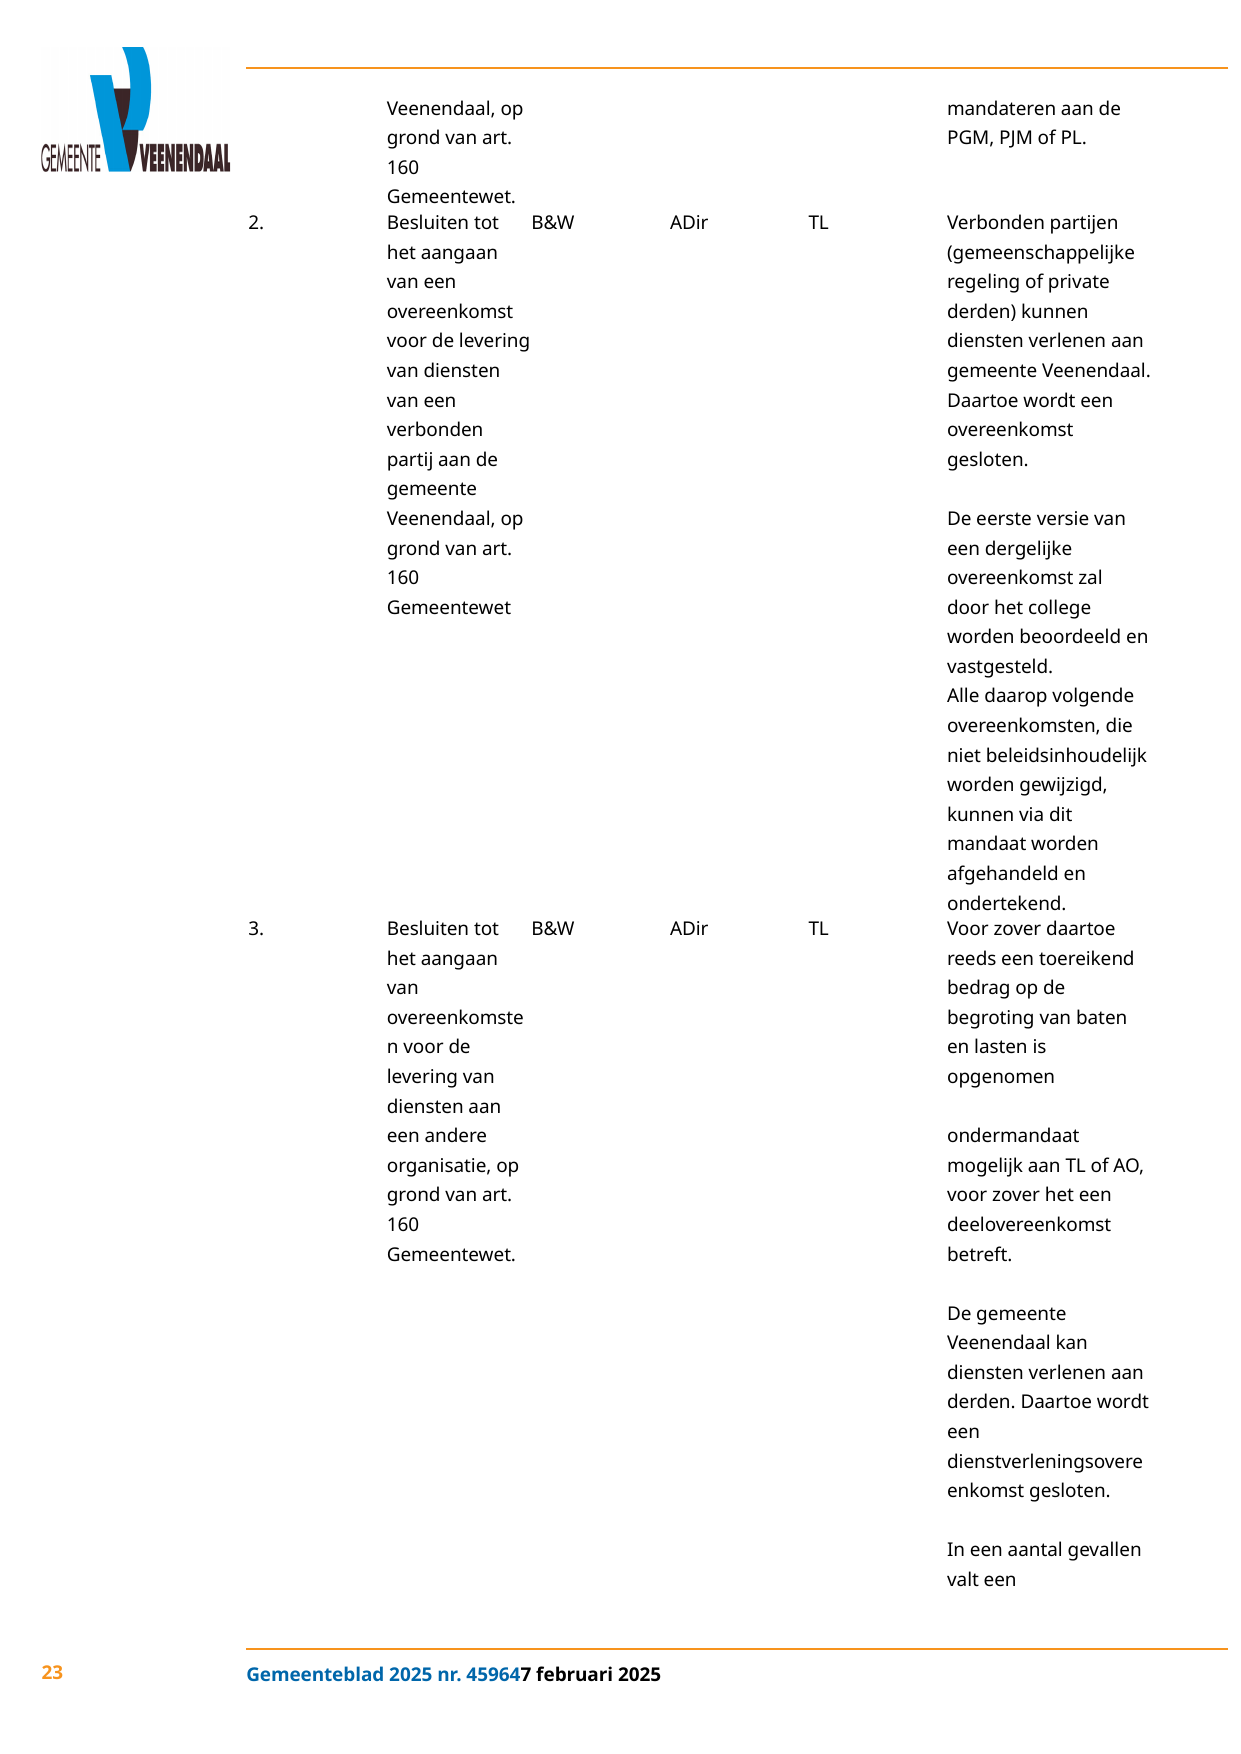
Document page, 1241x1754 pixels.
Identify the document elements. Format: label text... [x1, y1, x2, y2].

picture [41, 47, 130, 172]
table_cell [808, 95, 947, 209]
table_cell [670, 95, 808, 209]
table_cell Voor zover daartoe reeds een toereikend bedrag op de begroting van baten en lasten is opgenomen ondermandaat mogelijk aan TL of AO, voor zover het een deelovereenkomst betreft. De gemeente Veenendaal kan diensten verlenen aan derden. Daartoe wordt een dienstverleningsovereenkomst gesloten. In een aantal gevallen valt een [947, 915, 1152, 1592]
table_cell mandateren aan de PGM, PJM of PL. [947, 95, 1152, 209]
table_cell 3. [248, 915, 387, 1592]
table_cell ADir [670, 915, 808, 1592]
table_cell Veenendaal, op grond van art. 160 Gemeentewet. [387, 95, 531, 209]
table_cell ADir [670, 209, 808, 915]
table_cell Besluiten tot het aangaan van overeenkomsten voor de levering van diensten aan een andere organisatie, op grond van art. 160 Gemeentewet. [387, 915, 531, 1592]
table_cell [531, 95, 670, 209]
picture [123, 47, 231, 172]
table_cell 2. [248, 209, 387, 915]
table_cell TL [808, 915, 947, 1592]
table_cell Verbonden partijen (gemeenschappelijke regeling of private derden) kunnen diensten verlenen aan gemeente Veenendaal. Daartoe wordt een overeenkomst gesloten. De eerste versie van een dergelijke overeenkomst zal door het college worden beoordeeld en vastgesteld. Alle daarop volgende overeenkomsten, die niet beleidsinhoudelijk worden gewijzigd, kunnen via dit mandaat worden afgehandeld en ondertekend. [947, 209, 1152, 915]
table_cell [248, 95, 387, 209]
table_cell Besluiten tot het aangaan van een overeenkomst voor de levering van diensten van een verbonden partij aan de gemeente Veenendaal, op grond van art. 160 Gemeentewet [387, 209, 531, 915]
table_cell B&W [531, 915, 670, 1592]
table_cell B&W [531, 209, 670, 915]
table_cell TL [808, 209, 947, 915]
